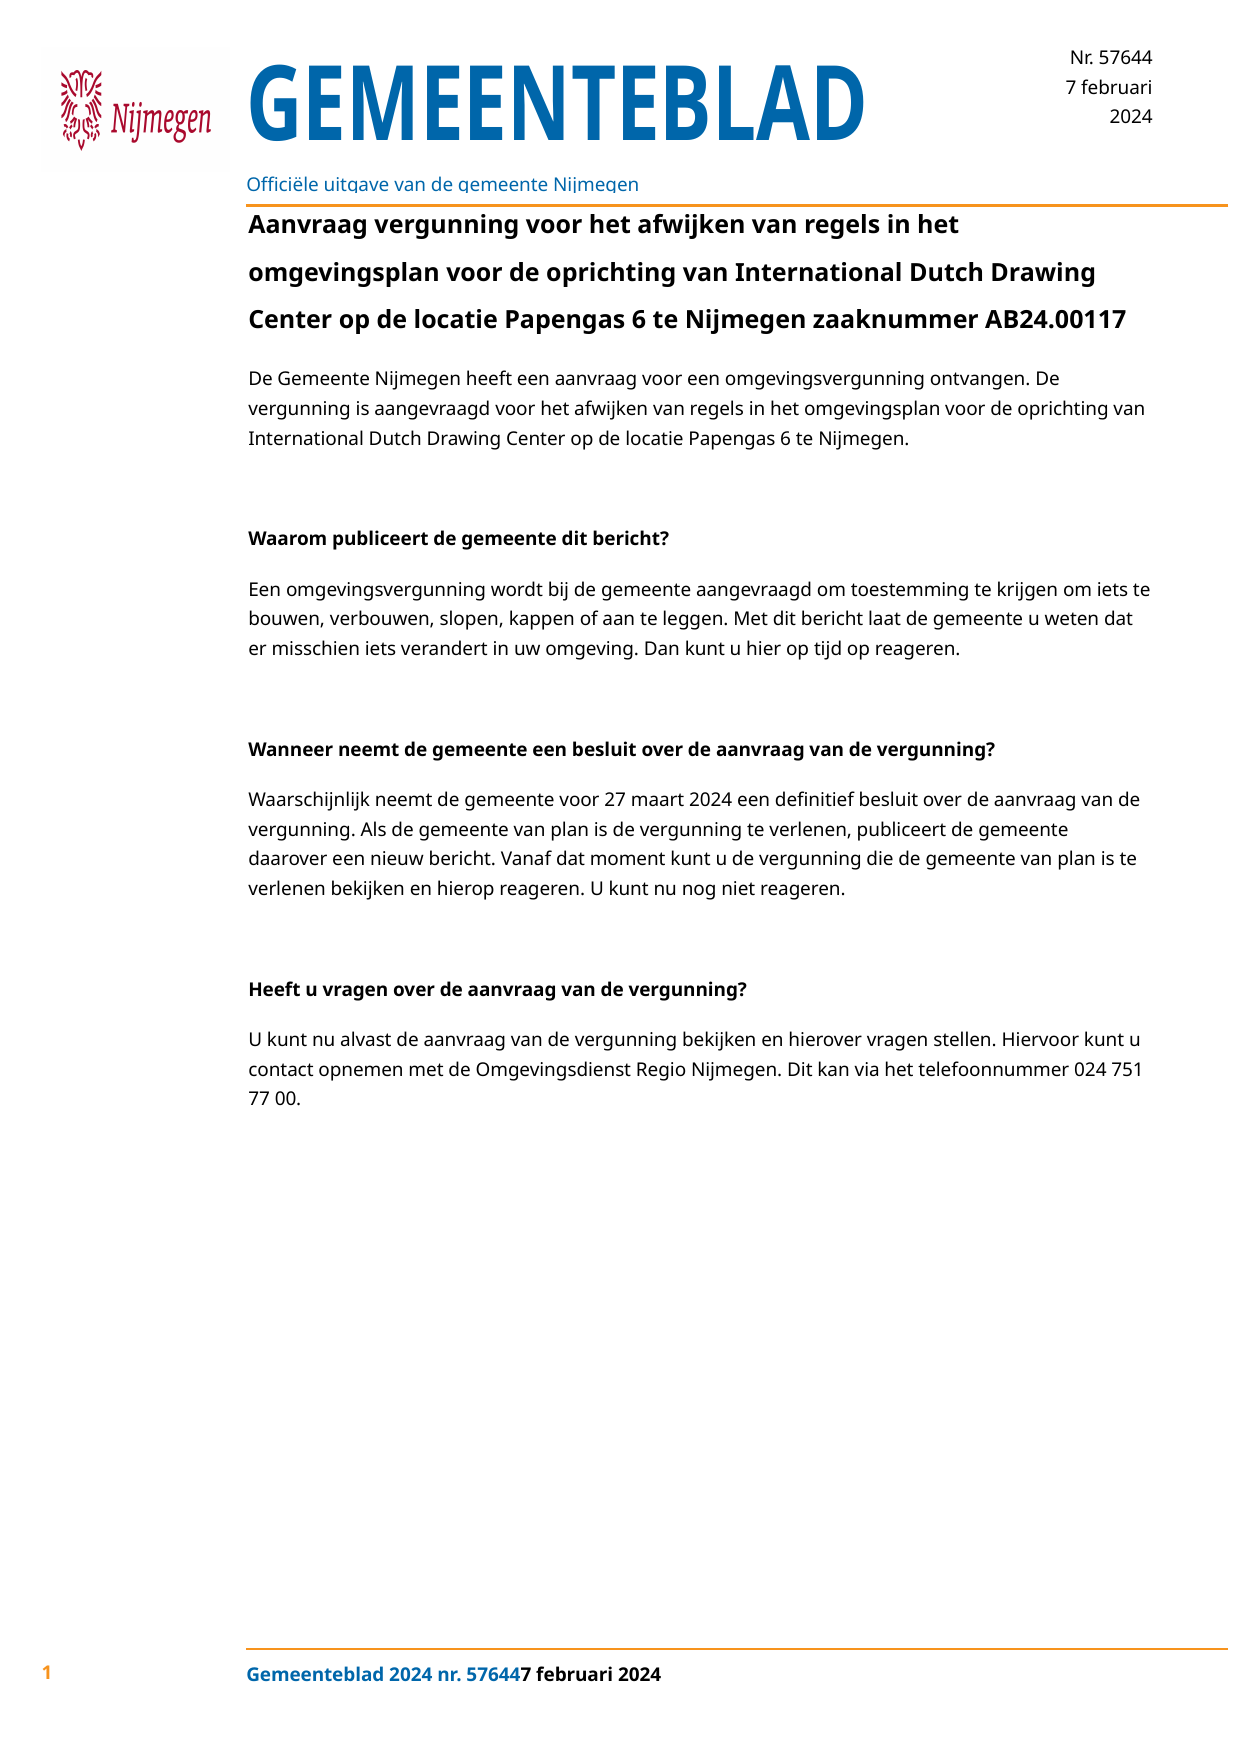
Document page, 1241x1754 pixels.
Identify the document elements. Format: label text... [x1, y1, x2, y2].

text Aanvraag vergunning voor het afwijken van regels in het omgevingsplan voor de oprichting van International Dutch Drawing Center op de locatie Papengas 6 te Nijmegen zaaknummer AB24.00117 [248, 207, 1152, 336]
text Wanneer neemt de gemeente een besluit over de aanvraag van de vergunning? [248, 736, 1152, 762]
text U kunt nu alvast de aanvraag van de vergunning bekijken en hierover vragen stellen. Hiervoor kunt u contact opnemen met de Omgevingsdienst Regio Nijmegen. Dit kan via het telefoonnummer 024 751 77 00. [248, 1026, 1152, 1111]
picture [41, 47, 231, 172]
text Een omgevingsvergunning wordt bij de gemeente aangevraagd om toestemming te krijgen om iets te bouwen, verbouwen, slopen, kappen of aan te leggen. Met dit bericht laat de gemeente u weten dat er misschien iets verandert in uw omgeving. Dan kunt u hier op tijd op reageren. [248, 576, 1152, 661]
text Heeft u vragen over de aanvraag van de vergunning? [248, 976, 1152, 1002]
text De Gemeente Nijmegen heeft een aanvraag voor een omgevingsvergunning ontvangen. De vergunning is aangevraagd voor het afwijken van regels in het omgevingsplan voor de oprichting van International Dutch Drawing Center op de locatie Papengas 6 te Nijmegen. [248, 366, 1152, 450]
text Waarom publiceert de gemeente dit bericht? [248, 526, 1152, 551]
text Waarschijnlijk neemt de gemeente voor 27 maart 2024 een definitief besluit over de aanvraag van de vergunning. Als de gemeente van plan is de vergunning te verlenen, publiceert de gemeente daarover een nieuw bericht. Vanaf dat moment kunt u de vergunning die de gemeente van plan is te verlenen bekijken en hierop reageren. U kunt nu nog niet reageren. [248, 786, 1152, 901]
